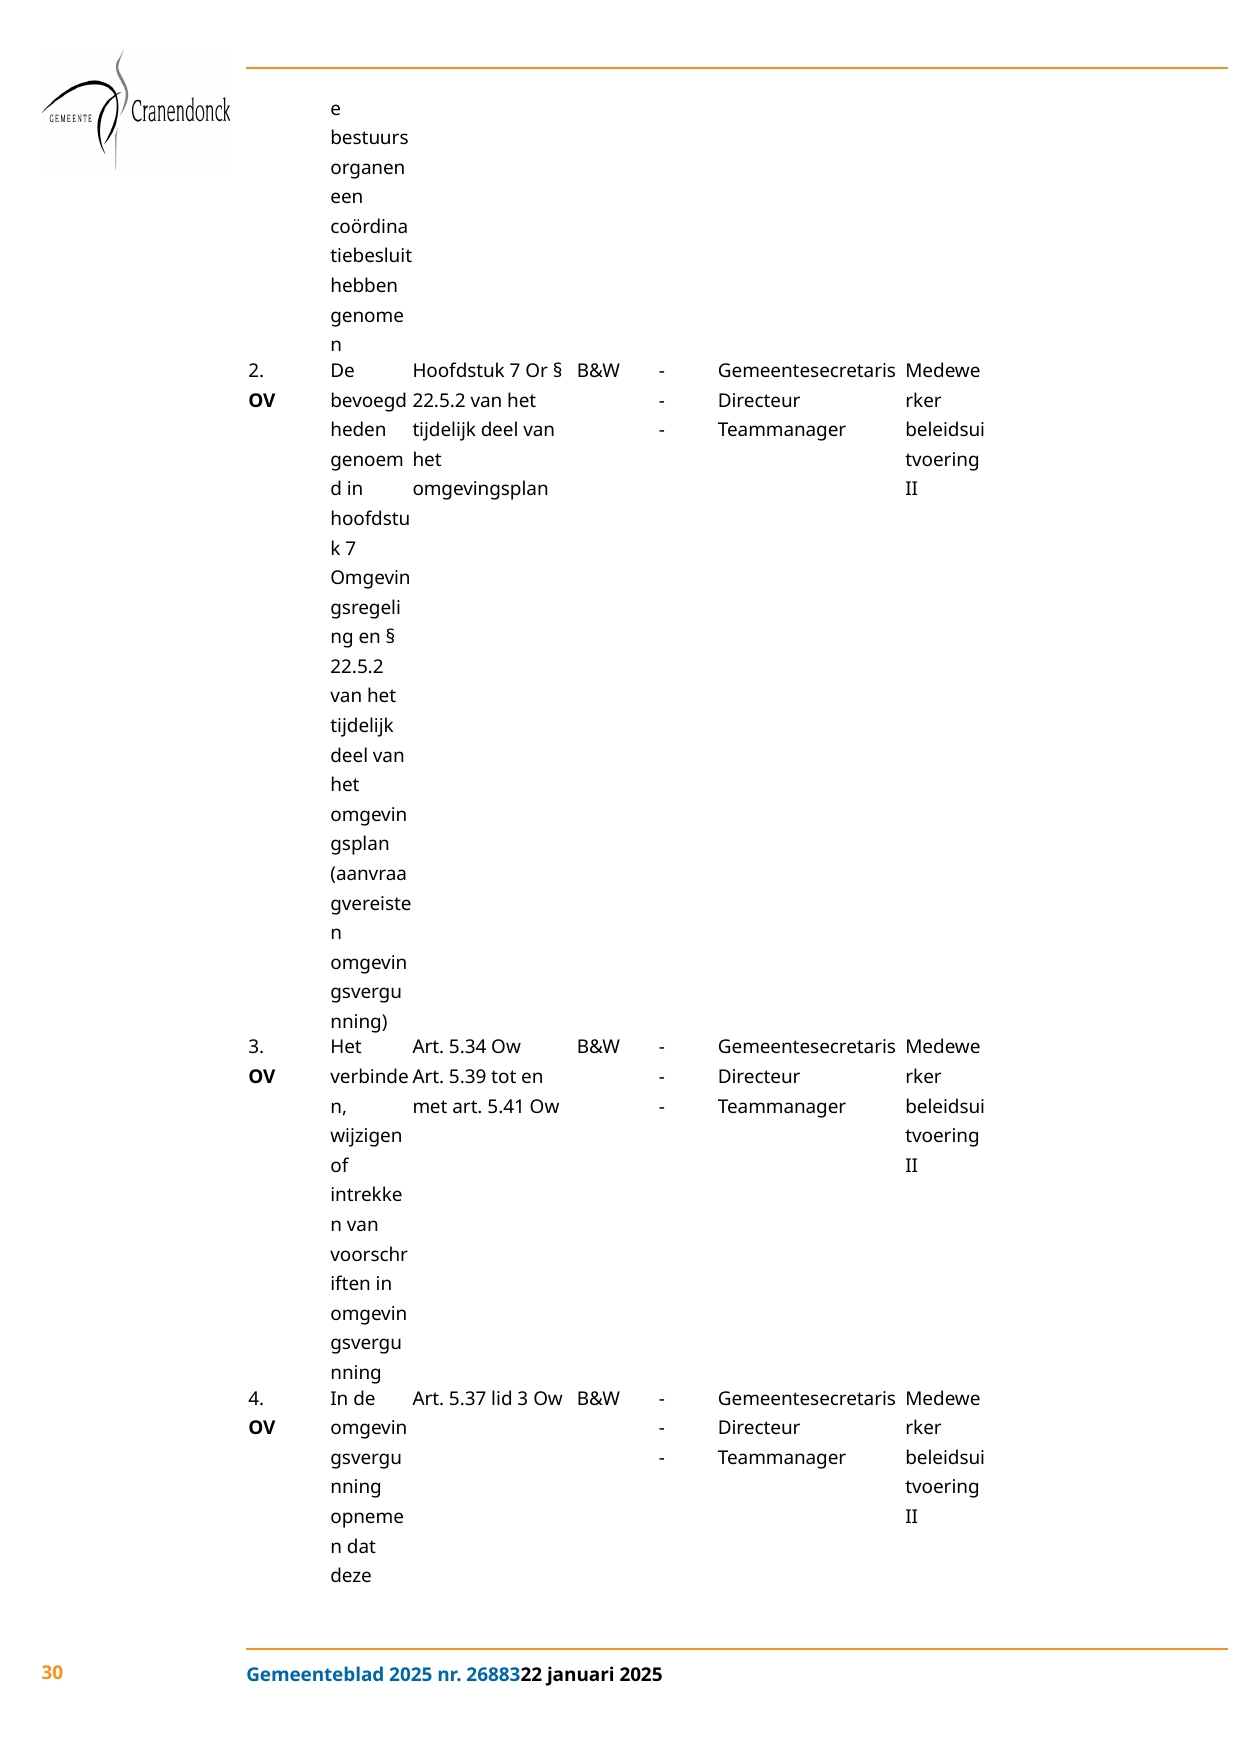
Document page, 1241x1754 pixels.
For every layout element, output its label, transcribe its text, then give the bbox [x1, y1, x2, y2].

table_cell Gemeentesecretaris Directeur Teammanager [659, 1034, 905, 1385]
table_cell e bestuursorganen een coördinatiebesluit hebben genomen [330, 95, 412, 357]
table_cell [412, 95, 577, 357]
picture [41, 47, 231, 172]
table_cell Art. 5.34 Ow Art. 5.39 tot en met art. 5.41 Ow [412, 1034, 577, 1385]
table_cell Gemeentesecretaris Directeur Teammanager [659, 357, 905, 1034]
table_cell Medewerker beleidsuitvoering II [905, 1385, 987, 1588]
table_cell 4. OV [248, 1385, 330, 1588]
table_cell In de omgevingsvergunning opnemen dat deze [330, 1385, 412, 1588]
table_cell Medewerker beleidsuitvoering II [905, 1034, 987, 1385]
table_cell B&W [577, 1385, 659, 1588]
table_cell B&W [577, 357, 659, 1034]
table_cell [987, 95, 1152, 357]
table_cell B&W [577, 1034, 659, 1385]
table_cell Het verbinden, wijzigen of intrekken van voorschriften in omgevingsvergunning [330, 1034, 412, 1385]
table_cell 3. OV [248, 1034, 330, 1385]
table_cell Hoofdstuk 7 Or § 22.5.2 van het tijdelijk deel van het omgevingsplan [412, 357, 577, 1034]
table_cell [659, 95, 905, 357]
table_cell [987, 1385, 1152, 1588]
table_cell Gemeentesecretaris Directeur Teammanager [659, 1385, 905, 1588]
table_cell [905, 95, 987, 357]
table_cell Art. 5.37 lid 3 Ow [412, 1385, 577, 1588]
table_cell [987, 1034, 1152, 1385]
table_cell Medewerker beleidsuitvoering II [905, 357, 987, 1034]
table_cell [987, 357, 1152, 1034]
table_cell [248, 95, 330, 357]
table_cell De bevoegdheden genoemd in hoofdstuk 7 Omgevingsregeling en § 22.5.2 van het tijdelijk deel van het omgevingsplan (aanvraagvereisten omgevingsvergunning) [330, 357, 412, 1034]
table_cell 2. OV [248, 357, 330, 1034]
table_cell [577, 95, 659, 357]
